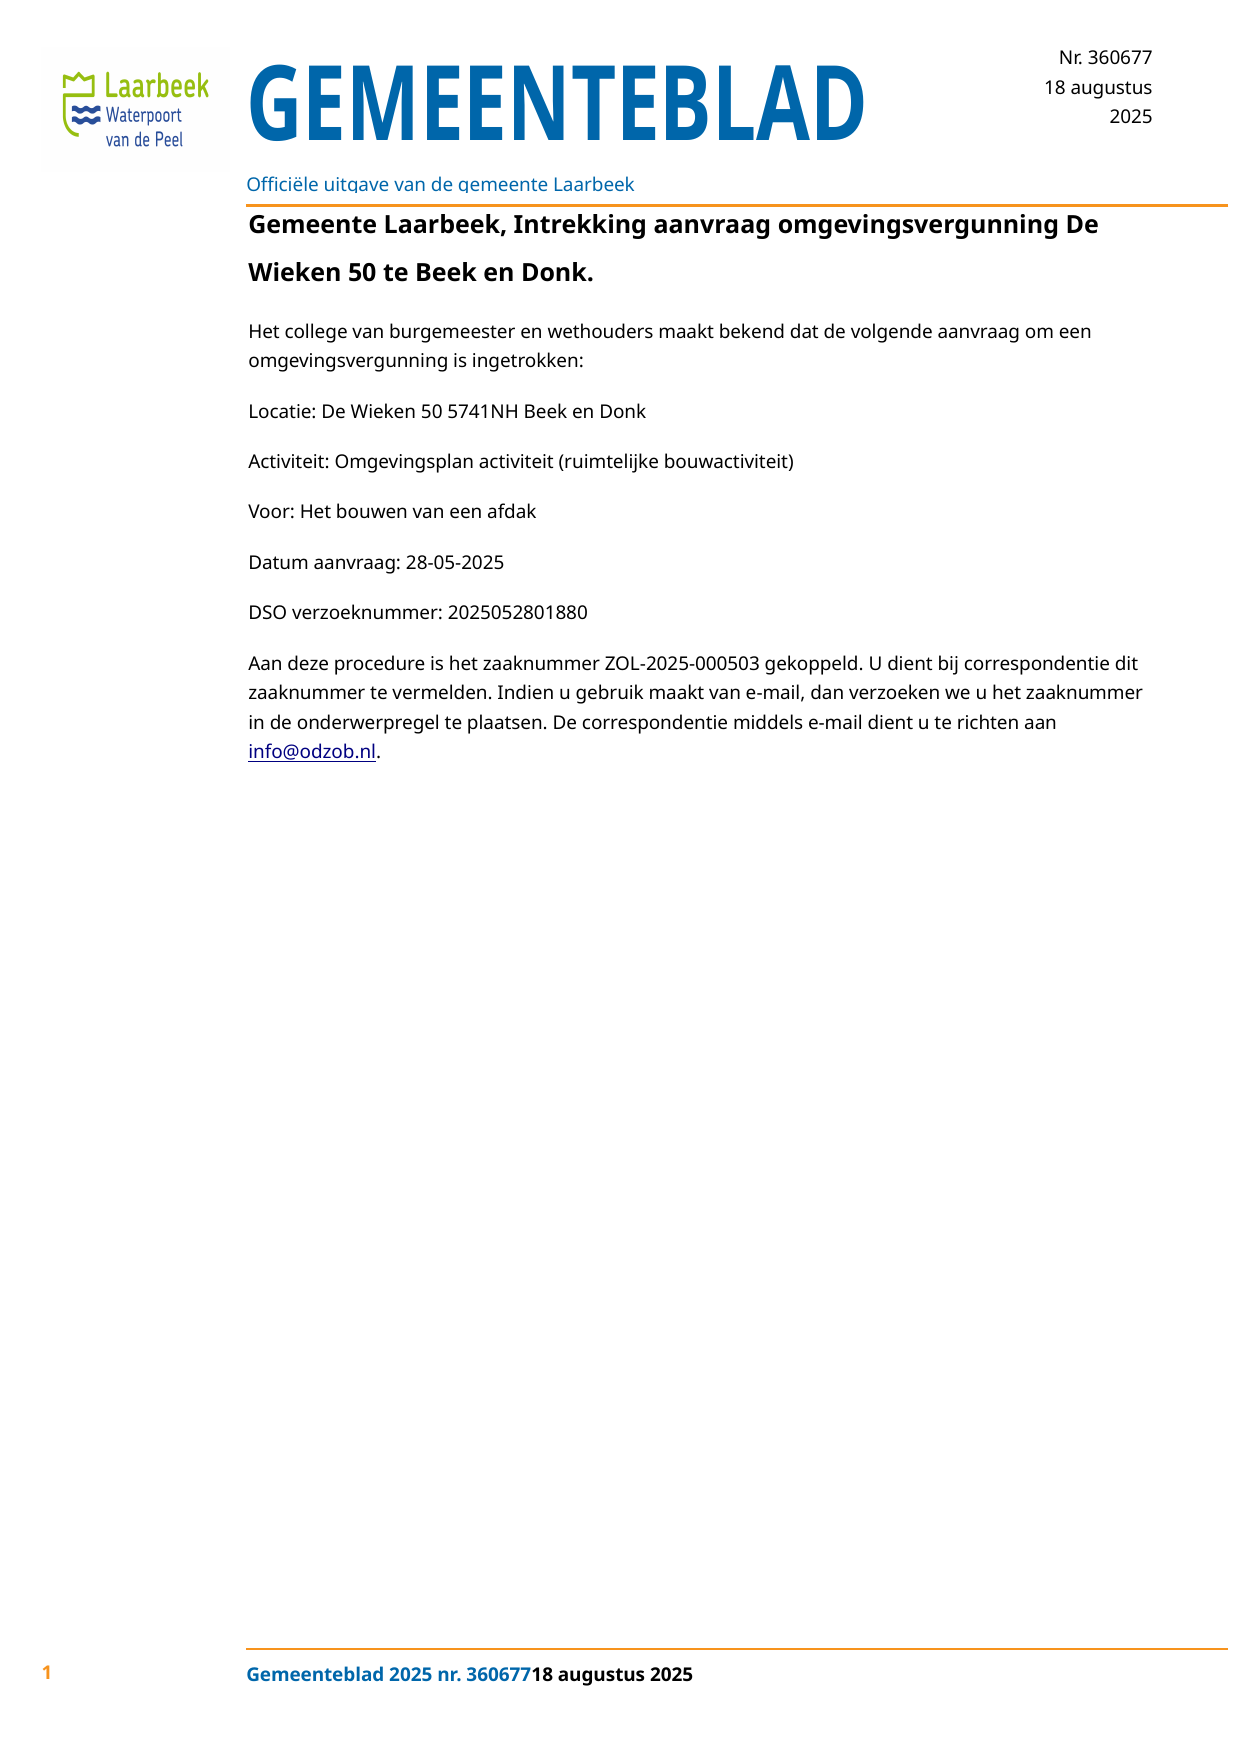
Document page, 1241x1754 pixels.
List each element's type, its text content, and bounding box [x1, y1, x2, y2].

text Locatie: De Wieken 50 5741NH Beek en Donk [248, 398, 1152, 424]
text Het college van burgemeester en wethouders maakt bekend dat de volgende aanvraag om een omgevingsvergunning is ingetrokken: [248, 318, 1152, 373]
text Gemeente Laarbeek, Intrekking aanvraag omgevingsvergunning De Wieken 50 te Beek en Donk. [248, 207, 1152, 288]
text Voor: Het bouwen van een afdak [248, 499, 1152, 524]
picture [41, 47, 231, 172]
text Datum aanvraag: 28-05-2025 [248, 549, 1152, 575]
text DSO verzoeknummer: 2025052801880 [248, 599, 1152, 625]
text Aan deze procedure is het zaaknummer ZOL-2025-000503 gekoppeld. U dient bij correspondentie dit zaaknummer te vermelden. Indien u gebruik maakt van e-mail, dan verzoeken we u het zaaknummer in de onderwerpregel te plaatsen. De correspondentie middels e-mail dient u te richten aan info@odzob.nl. [248, 650, 1152, 764]
text Activiteit: Omgevingsplan activiteit (ruimtelijke bouwactiviteit) [248, 448, 1152, 474]
